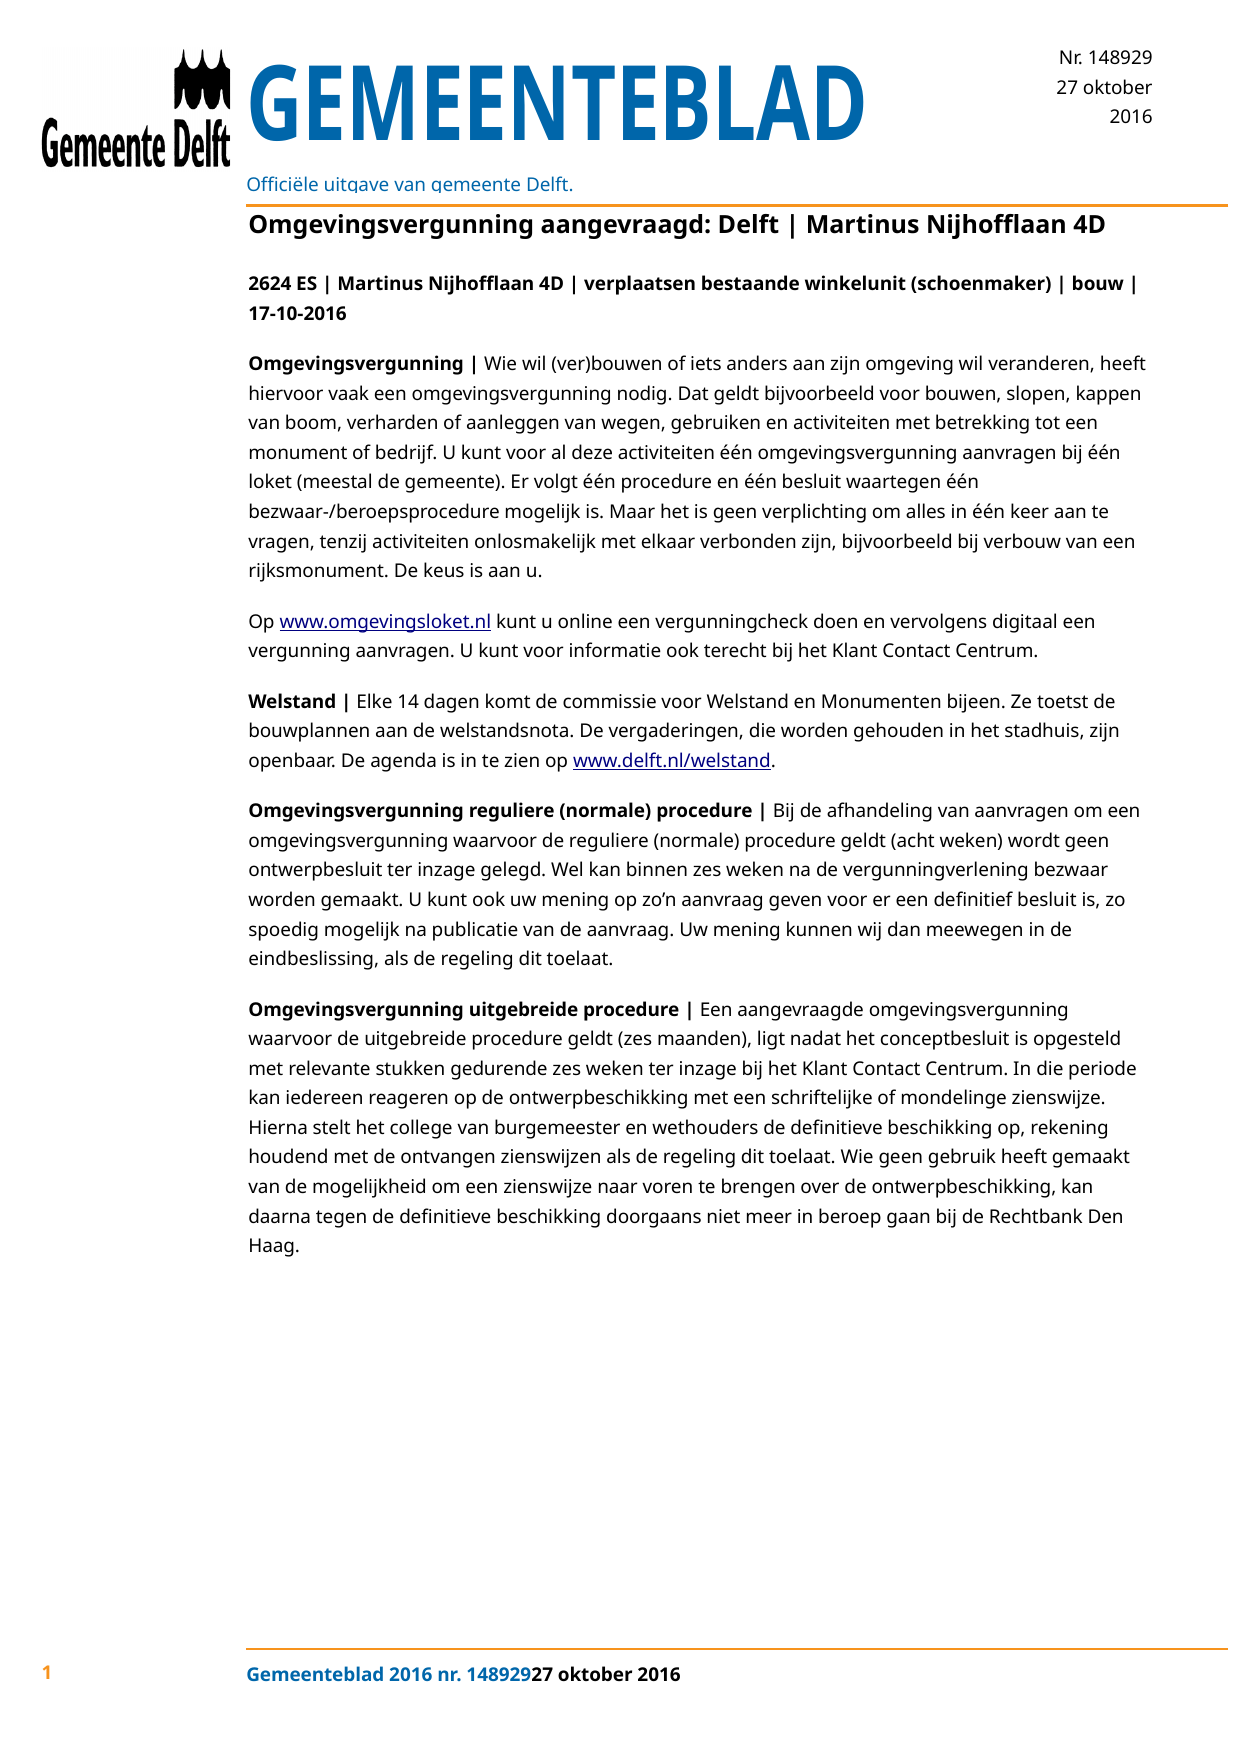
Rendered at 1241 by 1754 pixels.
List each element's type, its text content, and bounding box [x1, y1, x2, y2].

picture [41, 47, 231, 172]
text Omgevingsvergunning aangevraagd: Delft | Martinus Nijhofflaan 4D [248, 207, 1152, 241]
text Op www.omgevingsloket.nl kunt u online een vergunningcheck doen en vervolgens digitaal een vergunning aanvragen. U kunt voor informatie ook terecht bij het Klant Contact Centrum. [248, 608, 1152, 663]
text Omgevingsvergunning reguliere (normale) procedure | Bij de afhandeling van aanvragen om een omgevingsvergunning waarvoor de reguliere (normale) procedure geldt (acht weken) wordt geen ontwerpbesluit ter inzage gelegd. Wel kan binnen zes weken na de vergunningverlening bezwaar worden gemaakt. U kunt ook uw mening op zo’n aanvraag geven voor er een definitief besluit is, zo spoedig mogelijk na publicatie van de aanvraag. Uw mening kunnen wij dan meewegen in de eindbeslissing, als de regeling dit toelaat. [248, 797, 1152, 971]
text Omgevingsvergunning | Wie wil (ver)bouwen of iets anders aan zijn omgeving wil veranderen, heeft hiervoor vaak een omgevingsvergunning nodig. Dat geldt bijvoorbeeld voor bouwen, slopen, kappen van boom, verharden of aanleggen van wegen, gebruiken en activiteiten met betrekking tot een monument of bedrijf. U kunt voor al deze activiteiten één omgevingsvergunning aanvragen bij één loket (meestal de gemeente). Er volgt één procedure en één besluit waartegen één bezwaar-/beroepsprocedure mogelijk is. Maar het is geen verplichting om alles in één keer aan te vragen, tenzij activiteiten onlosmakelijk met elkaar verbonden zijn, bijvoorbeeld bij verbouw van een rijksmonument. De keus is aan u. [248, 350, 1152, 583]
text Welstand | Elke 14 dagen komt de commissie voor Welstand en Monumenten bijeen. Ze toetst de bouwplannen aan de welstandsnota. De vergaderingen, die worden gehouden in het stadhuis, zijn openbaar. De agenda is in te zien op www.delft.nl/welstand. [248, 688, 1152, 773]
text Omgevingsvergunning uitgebreide procedure | Een aangevraagde omgevingsvergunning waarvoor de uitgebreide procedure geldt (zes maanden), ligt nadat het conceptbesluit is opgesteld met relevante stukken gedurende zes weken ter inzage bij het Klant Contact Centrum. In die periode kan iedereen reageren op de ontwerpbeschikking met een schriftelijke of mondelinge zienswijze. Hierna stelt het college van burgemeester en wethouders de definitieve beschikking op, rekening houdend met de ontvangen zienswijzen als de regeling dit toelaat. Wie geen gebruik heeft gemaakt van de mogelijkheid om een zienswijze naar voren te brengen over de ontwerpbeschikking, kan daarna tegen de definitieve beschikking doorgaans niet meer in beroep gaan bij de Rechtbank Den Haag. [248, 996, 1152, 1258]
text 2624 ES | Martinus Nijhofflaan 4D | verplaatsen bestaande winkelunit (schoenmaker) | bouw | 17-10-2016 [248, 270, 1152, 326]
